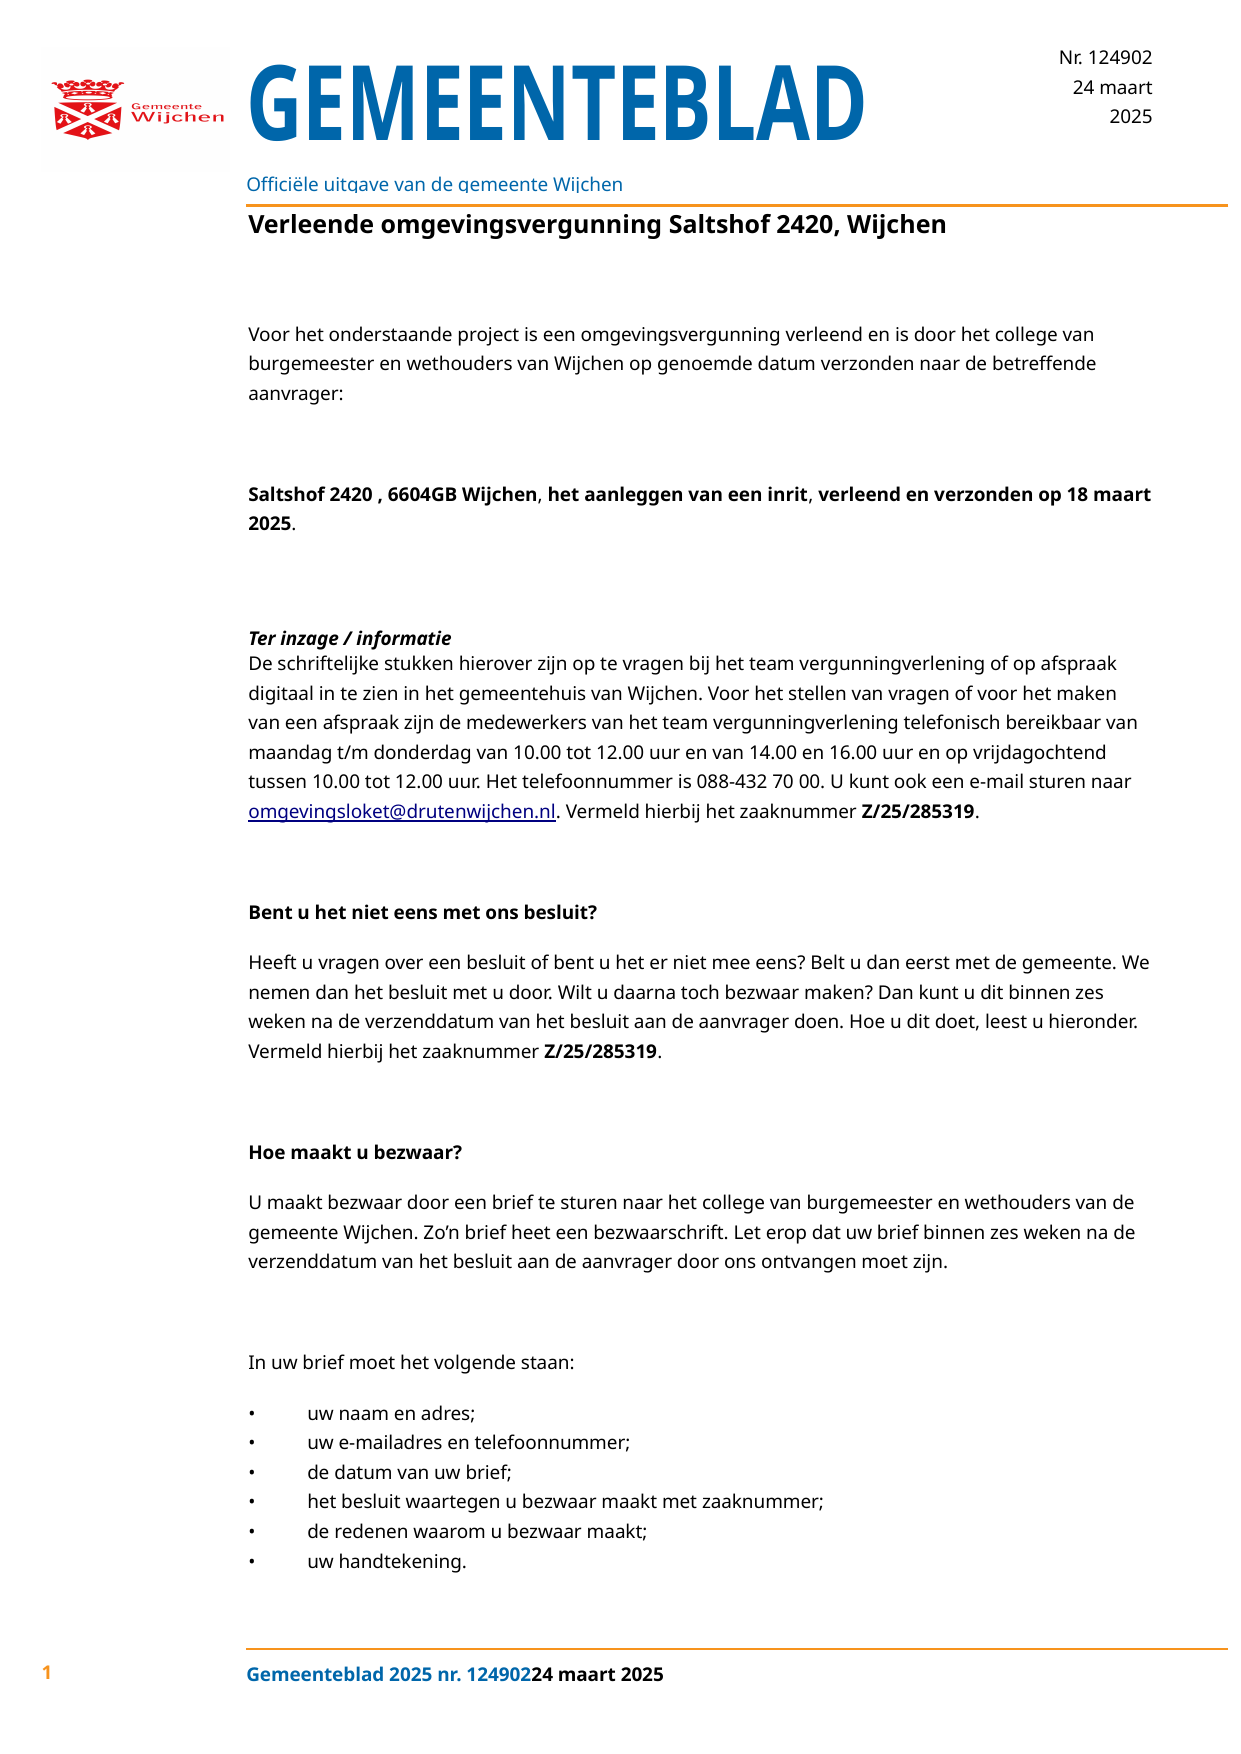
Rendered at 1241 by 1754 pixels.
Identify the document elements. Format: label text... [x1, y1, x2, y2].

text Heeft u vragen over een besluit of bent u het er niet mee eens? Belt u dan eerst met de gemeente. We nemen dan het besluit met u door. Wilt u daarna toch bezwaar maken? Dan kunt u dit binnen zes weken na de verzenddatum van het besluit aan de aanvrager doen. Hoe u dit doet, leest u hieronder. Vermeld hierbij het zaaknummer Z/25/285319. [248, 949, 1152, 1064]
list uw naam en adres; [248, 1400, 1152, 1426]
text Voor het onderstaande project is een omgevingsvergunning verleend en is door het college van burgemeester en wethouders van Wijchen op genoemde datum verzonden naar de betreffende aanvrager: [248, 321, 1152, 406]
text U maakt bezwaar door een brief te sturen naar het college van burgemeester en wethouders van de gemeente Wijchen. Zo’n brief heet een bezwaarschrift. Let erop dat uw brief binnen zes weken na de verzenddatum van het besluit aan de aanvrager door ons ontvangen moet zijn. [248, 1189, 1152, 1274]
list de datum van uw brief; [248, 1459, 1152, 1485]
text In uw brief moet het volgende staan: [248, 1349, 1152, 1375]
list de redenen waarom u bezwaar maakt; [248, 1518, 1152, 1544]
list het besluit waartegen u bezwaar maakt met zaaknummer; [248, 1489, 1152, 1514]
text Verleende omgevingsvergunning Saltshof 2420, Wijchen [248, 207, 1152, 241]
list uw e-mailadres en telefoonnummer; [248, 1429, 1152, 1455]
text De schriftelijke stukken hierover zijn op te vragen bij het team vergunningverlening of op afspraak digitaal in te zien in het gemeentehuis van Wijchen. Voor het stellen van vragen of voor het maken van een afspraak zijn de medewerkers van het team vergunningverlening telefonisch bereikbaar van maandag t/m donderdag van 10.00 tot 12.00 uur en van 14.00 en 16.00 uur en op vrijdagochtend tussen 10.00 tot 12.00 uur. Het telefoonnummer is 088-432 70 00. U kunt ook een e-mail sturen naar omgevingsloket@drutenwijchen.nl. Vermeld hierbij het zaaknummer Z/25/285319. [248, 650, 1152, 824]
picture [41, 47, 231, 172]
text Hoe maakt u bezwaar? [248, 1139, 1152, 1165]
text Bent u het niet eens met ons besluit? [248, 899, 1152, 925]
list uw handtekening. [248, 1548, 1152, 1574]
text Saltshof 2420 , 6604GB Wijchen, het aanleggen van een inrit, verleend en verzonden op 18 maart 2025. [248, 481, 1152, 536]
text Ter inzage / informatie [248, 625, 1152, 650]
